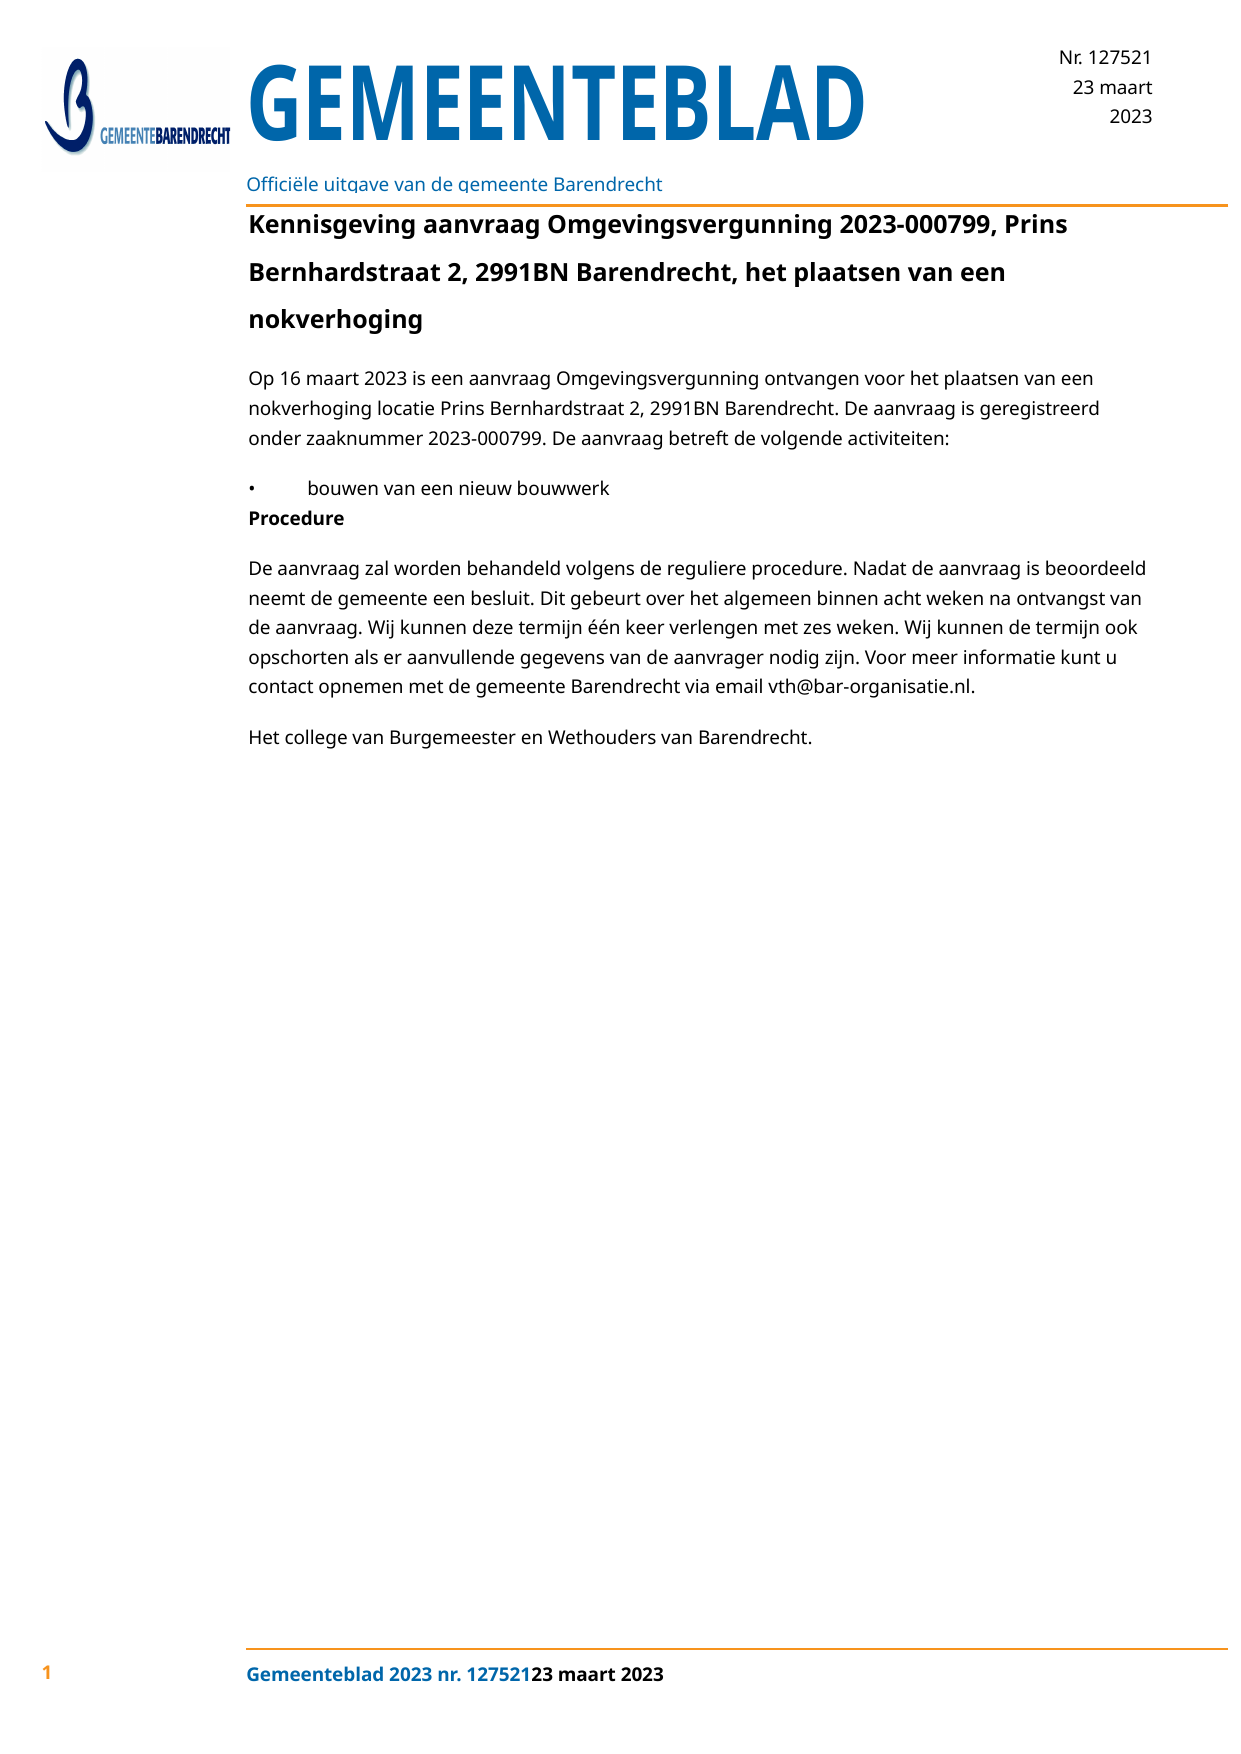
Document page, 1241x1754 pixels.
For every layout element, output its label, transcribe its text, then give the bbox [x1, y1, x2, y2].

text Het college van Burgemeester en Wethouders van Barendrecht. [248, 724, 1152, 749]
text De aanvraag zal worden behandeld volgens de reguliere procedure. Nadat de aanvraag is beoordeeld neemt de gemeente een besluit. Dit gebeurt over het algemeen binnen acht weken na ontvangst van de aanvraag. Wij kunnen deze termijn één keer verlengen met zes weken. Wij kunnen de termijn ook opschorten als er aanvullende gegevens van de aanvrager nodig zijn. Voor meer informatie kunt u contact opnemen met de gemeente Barendrecht via email vth@bar-organisatie.nl. [248, 555, 1152, 699]
text Kennisgeving aanvraag Omgevingsvergunning 2023-000799, Prins Bernhardstraat 2, 2991BN Barendrecht, het plaatsen van een nokverhoging [248, 207, 1152, 336]
list bouwen van een nieuw bouwwerk [248, 475, 1152, 501]
picture [41, 47, 231, 172]
text Op 16 maart 2023 is een aanvraag Omgevingsvergunning ontvangen voor het plaatsen van een nokverhoging locatie Prins Bernhardstraat 2, 2991BN Barendrecht. De aanvraag is geregistreerd onder zaaknummer 2023-000799. De aanvraag betreft de volgende activiteiten: [248, 366, 1152, 450]
text Procedure [248, 505, 1152, 530]
